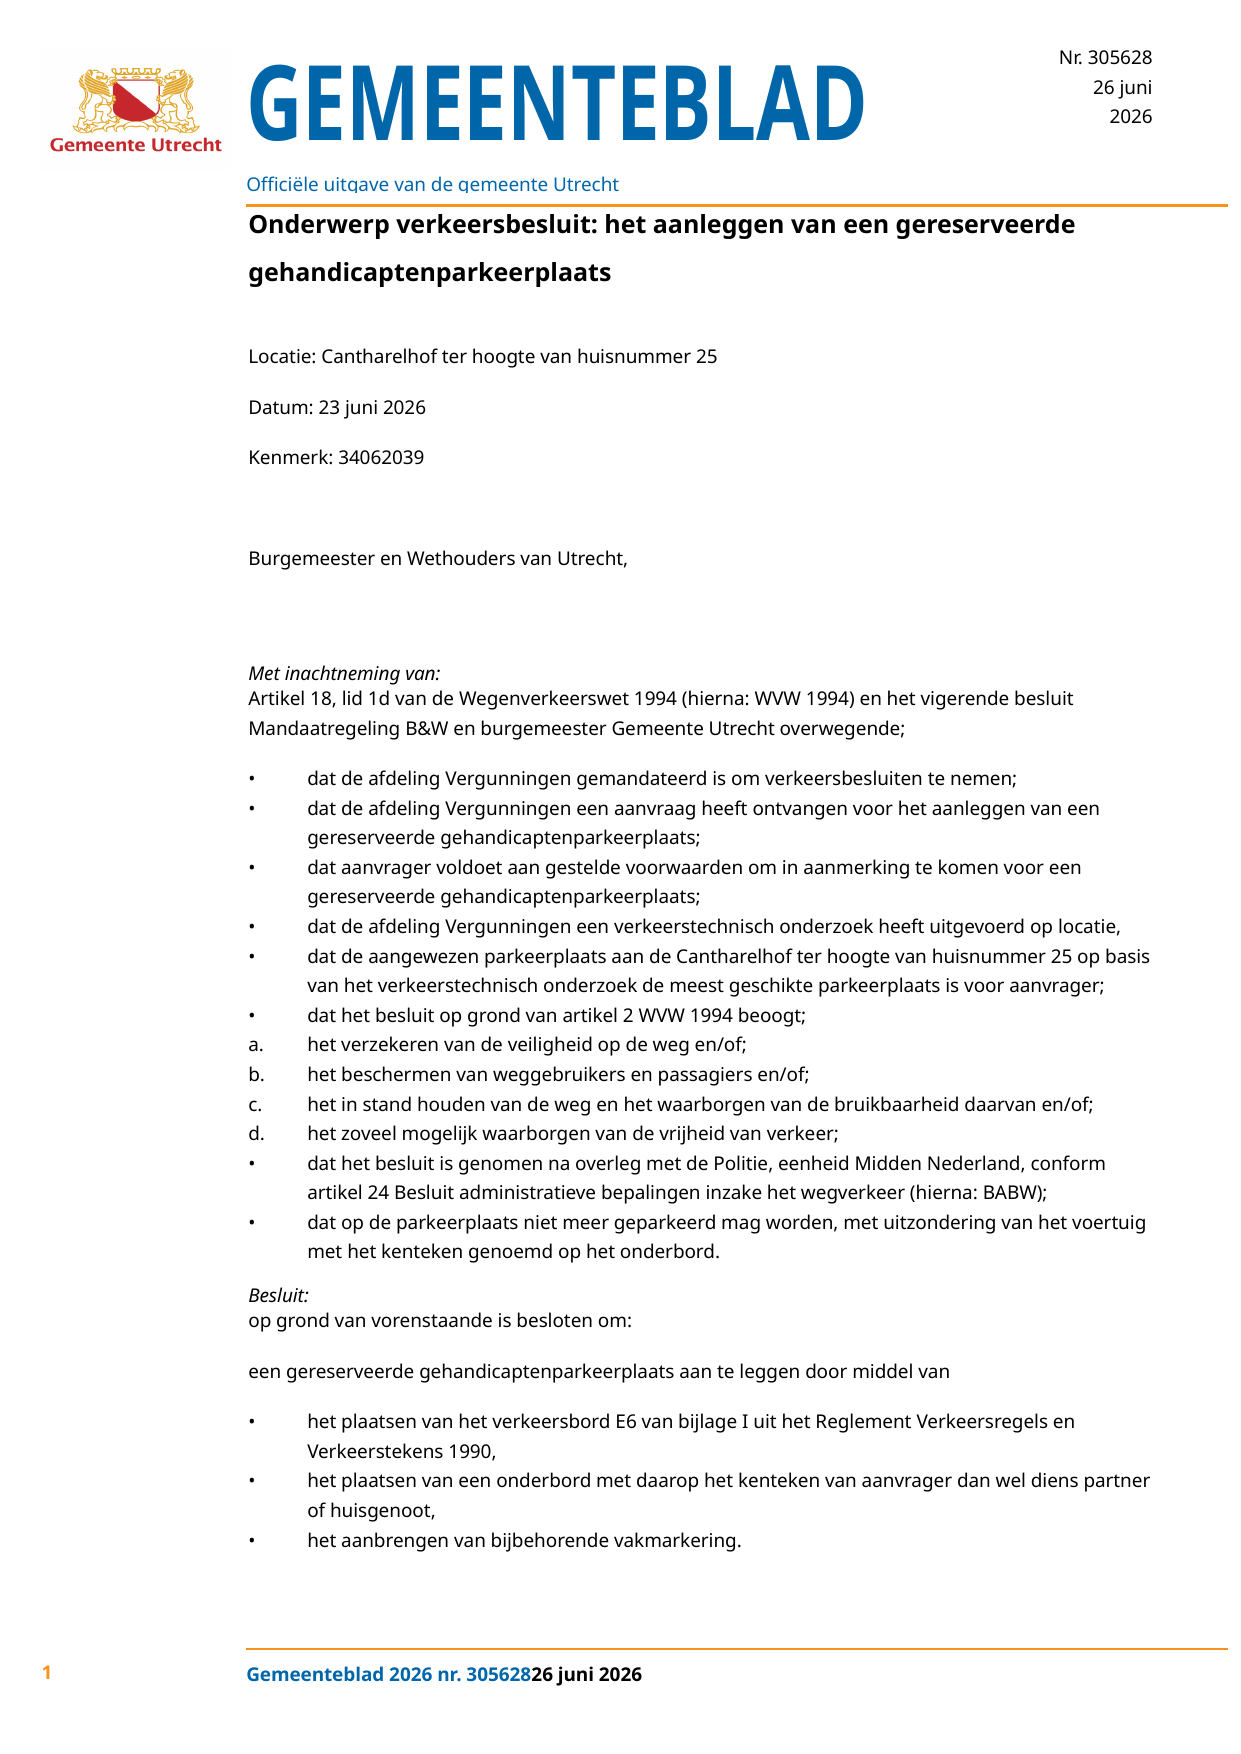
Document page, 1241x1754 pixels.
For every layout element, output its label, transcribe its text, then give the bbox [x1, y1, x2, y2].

picture [41, 47, 231, 172]
text Locatie: Cantharelhof ter hoogte van huisnummer 25 [248, 344, 1152, 369]
list dat de afdeling Vergunningen gemandateerd is om verkeersbesluiten te nemen; [248, 765, 1152, 791]
list dat de afdeling Vergunningen een verkeerstechnisch onderzoek heeft uitgevoerd op locatie, [248, 913, 1152, 939]
text een gereserveerde gehandicaptenparkeerplaats aan te leggen door middel van [248, 1358, 1152, 1384]
list dat op de parkeerplaats niet meer geparkeerd mag worden, met uitzondering van het voertuig met het kenteken genoemd op het onderbord. [248, 1209, 1152, 1264]
list het aanbrengen van bijbehorende vakmarkering. [248, 1527, 1152, 1552]
list het plaatsen van een onderbord met daarop het kenteken van aanvrager dan wel diens partner of huisgenoot, [248, 1468, 1152, 1523]
list het beschermen van weggebruikers en passagiers en/of; [248, 1061, 1152, 1087]
text Met inachtneming van: [248, 660, 1152, 685]
list dat het besluit op grond van artikel 2 WVW 1994 beoogt; [248, 1002, 1152, 1028]
text Kenmerk: 34062039 [248, 444, 1152, 470]
list dat de aangewezen parkeerplaats aan de Cantharelhof ter hoogte van huisnummer 25 op basis van het verkeerstechnisch onderzoek de meest geschikte parkeerplaats is voor aanvrager; [248, 943, 1152, 998]
list dat de afdeling Vergunningen een aanvraag heeft ontvangen voor het aanleggen van een gereserveerde gehandicaptenparkeerplaats; [248, 795, 1152, 850]
list het verzekeren van de veiligheid op de weg en/of; [248, 1032, 1152, 1057]
list dat het besluit is genomen na overleg met de Politie, eenheid Midden Nederland, conform artikel 24 Besluit administratieve bepalingen inzake het wegverkeer (hierna: BABW); [248, 1150, 1152, 1205]
text Onderwerp verkeersbesluit: het aanleggen van een gereserveerde gehandicaptenparkeerplaats [248, 207, 1152, 288]
list het zoveel mogelijk waarborgen van de vrijheid van verkeer; [248, 1120, 1152, 1146]
text Besluit: [248, 1282, 1152, 1308]
list het in stand houden van de weg en het waarborgen van de bruikbaarheid daarvan en/of; [248, 1091, 1152, 1117]
text op grond van vorenstaande is besloten om: [248, 1308, 1152, 1333]
text Burgemeester en Wethouders van Utrecht, [248, 545, 1152, 571]
list dat aanvrager voldoet aan gestelde voorwaarden om in aanmerking te komen voor een gereserveerde gehandicaptenparkeerplaats; [248, 854, 1152, 909]
list het plaatsen van het verkeersbord E6 van bijlage I uit het Reglement Verkeersregels en Verkeerstekens 1990, [248, 1408, 1152, 1464]
text Datum: 23 juni 2026 [248, 394, 1152, 420]
text Artikel 18, lid 1d van de Wegenverkeerswet 1994 (hierna: WVW 1994) en het vigerende besluit Mandaatregeling B&W en burgemeester Gemeente Utrecht overwegende; [248, 685, 1152, 741]
